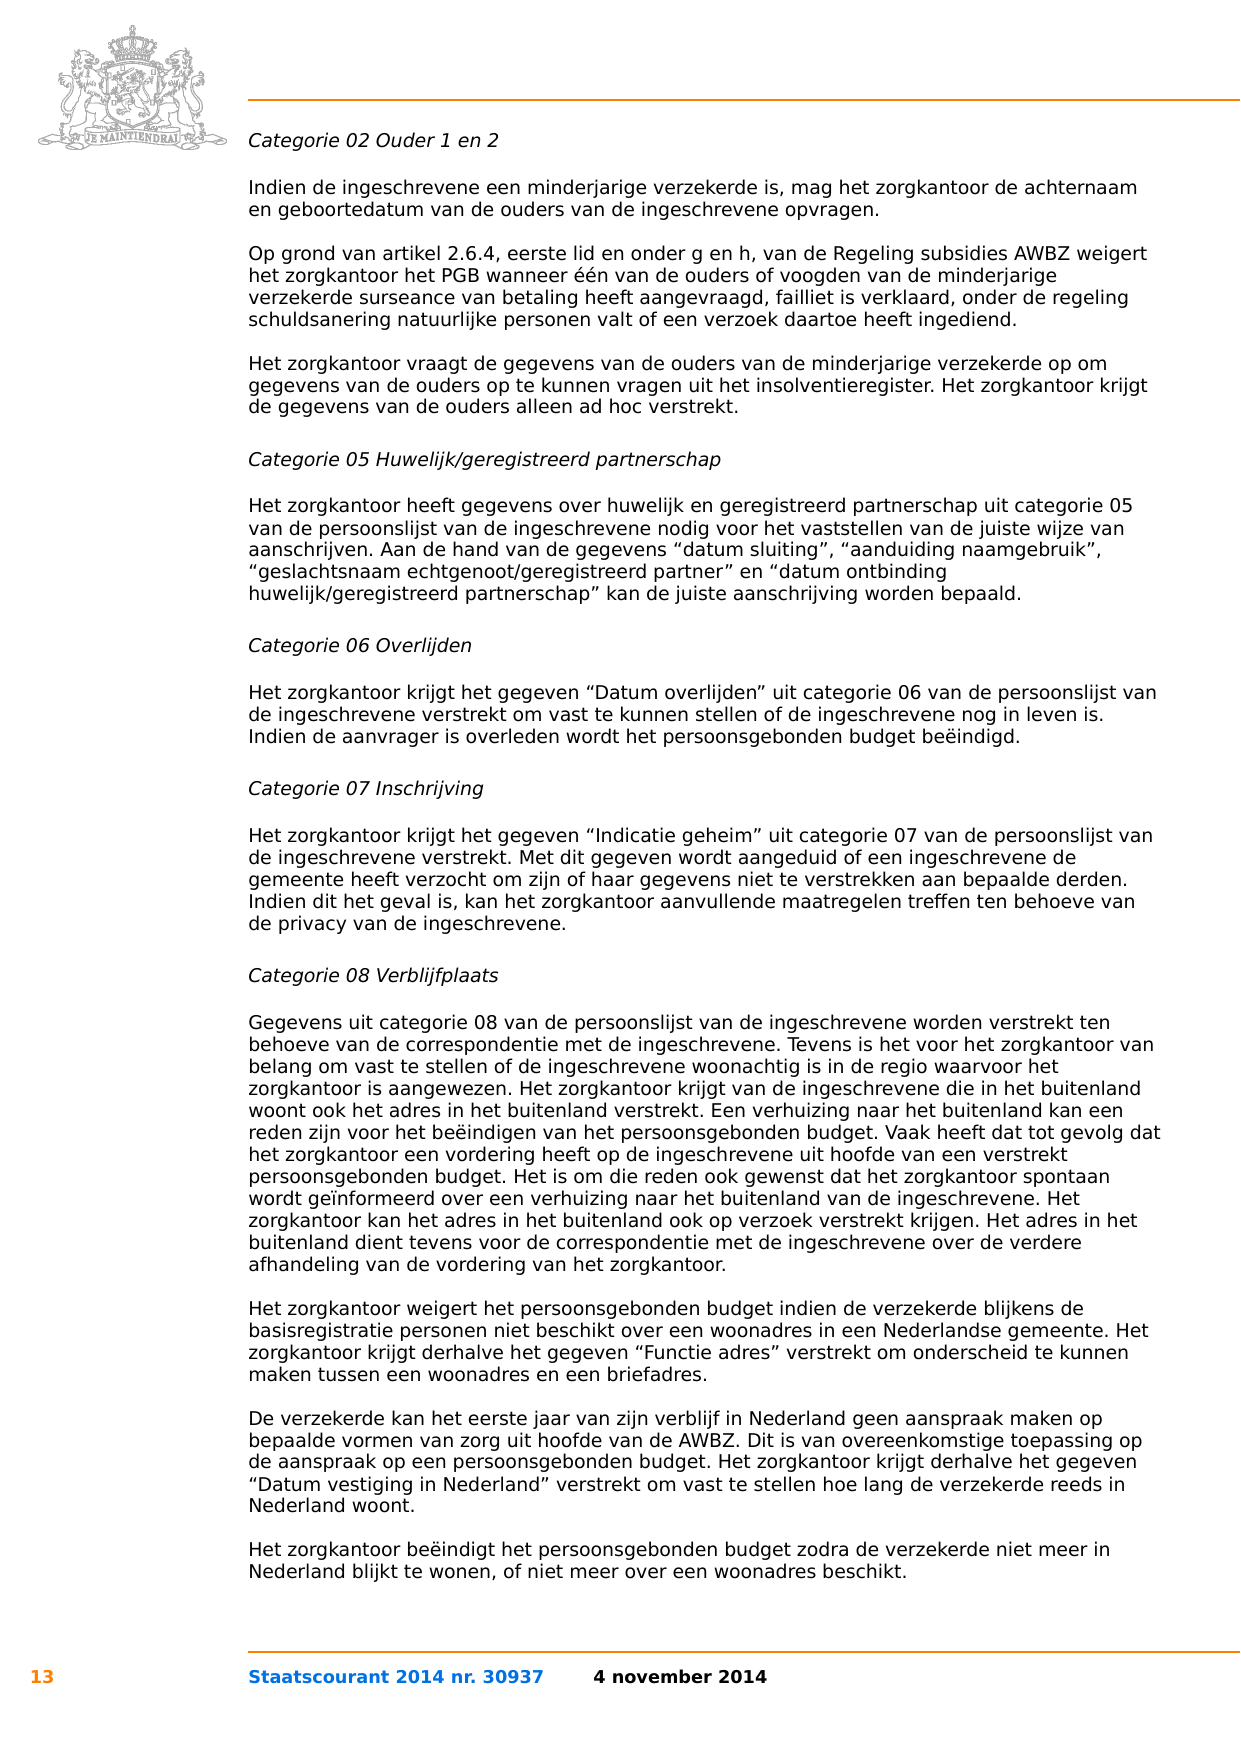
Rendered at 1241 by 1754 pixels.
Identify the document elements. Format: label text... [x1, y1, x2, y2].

text Het zorgkantoor krijgt het gegeven “Indicatie geheim” uit categorie 07 van de persoonslijst van de ingeschrevene verstrekt. Met dit gegeven wordt aangeduid of een ingeschrevene de gemeente heeft verzocht om zijn of haar gegevens niet te verstrekken aan bepaalde derden. Indien dit het geval is, kan het zorgkantoor aanvullende maatregelen treffen ten behoeve van de privacy van de ingeschrevene. [248, 825, 1163, 935]
subtitle Categorie 02 Ouder 1 en 2 [248, 130, 1163, 152]
text Op grond van artikel 2.6.4, eerste lid en onder g en h, van de Regeling subsidies AWBZ weigert het zorgkantoor het PGB wanneer één van de ouders of voogden van de minderjarige verzekerde surseance van betaling heeft aangevraagd, failliet is verklaard, onder de regeling schuldsanering natuurlijke personen valt of een verzoek daartoe heeft ingediend. [248, 243, 1163, 331]
text De verzekerde kan het eerste jaar van zijn verblijf in Nederland geen aanspraak maken op bepaalde vormen van zorg uit hoofde van de AWBZ. Dit is van overeenkomstige toepassing op de aanspraak op een persoonsgebonden budget. Het zorgkantoor krijgt derhalve het gegeven “Datum vestiging in Nederland” verstrekt om vast te stellen hoe lang de verzekerde reeds in Nederland woont. [248, 1407, 1163, 1517]
text Het zorgkantoor beëindigt het persoonsgebonden budget zodra de verzekerde niet meer in Nederland blijkt te wonen, of niet meer over een woonadres beschikt. [248, 1539, 1163, 1583]
text Indien de ingeschrevene een minderjarige verzekerde is, mag het zorgkantoor de achternaam en geboortedatum van de ouders van de ingeschrevene opvragen. [248, 177, 1163, 221]
text Het zorgkantoor weigert het persoonsgebonden budget indien de verzekerde blijkens de basisregistratie personen niet beschikt over een woonadres in een Nederlandse gemeente. Het zorgkantoor krijgt derhalve het gegeven “Functie adres” verstrekt om onderscheid te kunnen maken tussen een woonadres en een briefadres. [248, 1298, 1163, 1386]
subtitle Categorie 08 Verblijfplaats [248, 965, 1163, 987]
subtitle Categorie 06 Overlijden [248, 635, 1163, 657]
text Het zorgkantoor heeft gegevens over huwelijk en geregistreerd partnerschap uit categorie 05 van de persoonslijst van de ingeschrevene nodig voor het vaststellen van de juiste wijze van aanschrijven. Aan de hand van de gegevens “datum sluiting”, “aanduiding naamgebruik”, “geslachtsnaam echtgenoot/geregistreerd partner” en “datum ontbinding huwelijk/geregistreerd partnerschap” kan de juiste aanschrijving worden bepaald. [248, 495, 1163, 605]
subtitle Categorie 05 Huwelijk/geregistreerd partnerschap [248, 448, 1163, 470]
text Het zorgkantoor vraagt de gegevens van de ouders van de minderjarige verzekerde op om gegevens van de ouders op te kunnen vragen uit het insolventieregister. Het zorgkantoor krijgt de gegevens van de ouders alleen ad hoc verstrekt. [248, 352, 1163, 418]
text Het zorgkantoor krijgt het gegeven “Datum overlijden” uit categorie 06 van de persoonslijst van de ingeschrevene verstrekt om vast te kunnen stellen of de ingeschrevene nog in leven is. Indien de aanvrager is overleden wordt het persoonsgebonden budget beëindigd. [248, 682, 1163, 748]
picture [38, 25, 227, 150]
subtitle Categorie 07 Inschrijving [248, 778, 1163, 800]
text Gegevens uit categorie 08 van de persoonslijst van de ingeschrevene worden verstrekt ten behoeve van de correspondentie met de ingeschrevene. Tevens is het voor het zorgkantoor van belang om vast te stellen of de ingeschrevene woonachtig is in de regio waarvoor het zorgkantoor is aangewezen. Het zorgkantoor krijgt van de ingeschrevene die in het buitenland woont ook het adres in het buitenland verstrekt. Een verhuizing naar het buitenland kan een reden zijn voor het beëindigen van het persoonsgebonden budget. Vaak heeft dat tot gevolg dat het zorgkantoor een vordering heeft op de ingeschrevene uit hoofde van een verstrekt persoonsgebonden budget. Het is om die reden ook gewenst dat het zorgkantoor spontaan wordt geïnformeerd over een verhuizing naar het buitenland van de ingeschrevene. Het zorgkantoor kan het adres in het buitenland ook op verzoek verstrekt krijgen. Het adres in het buitenland dient tevens voor de correspondentie met de ingeschrevene over de verdere afhandeling van de vordering van het zorgkantoor. [248, 1012, 1163, 1276]
